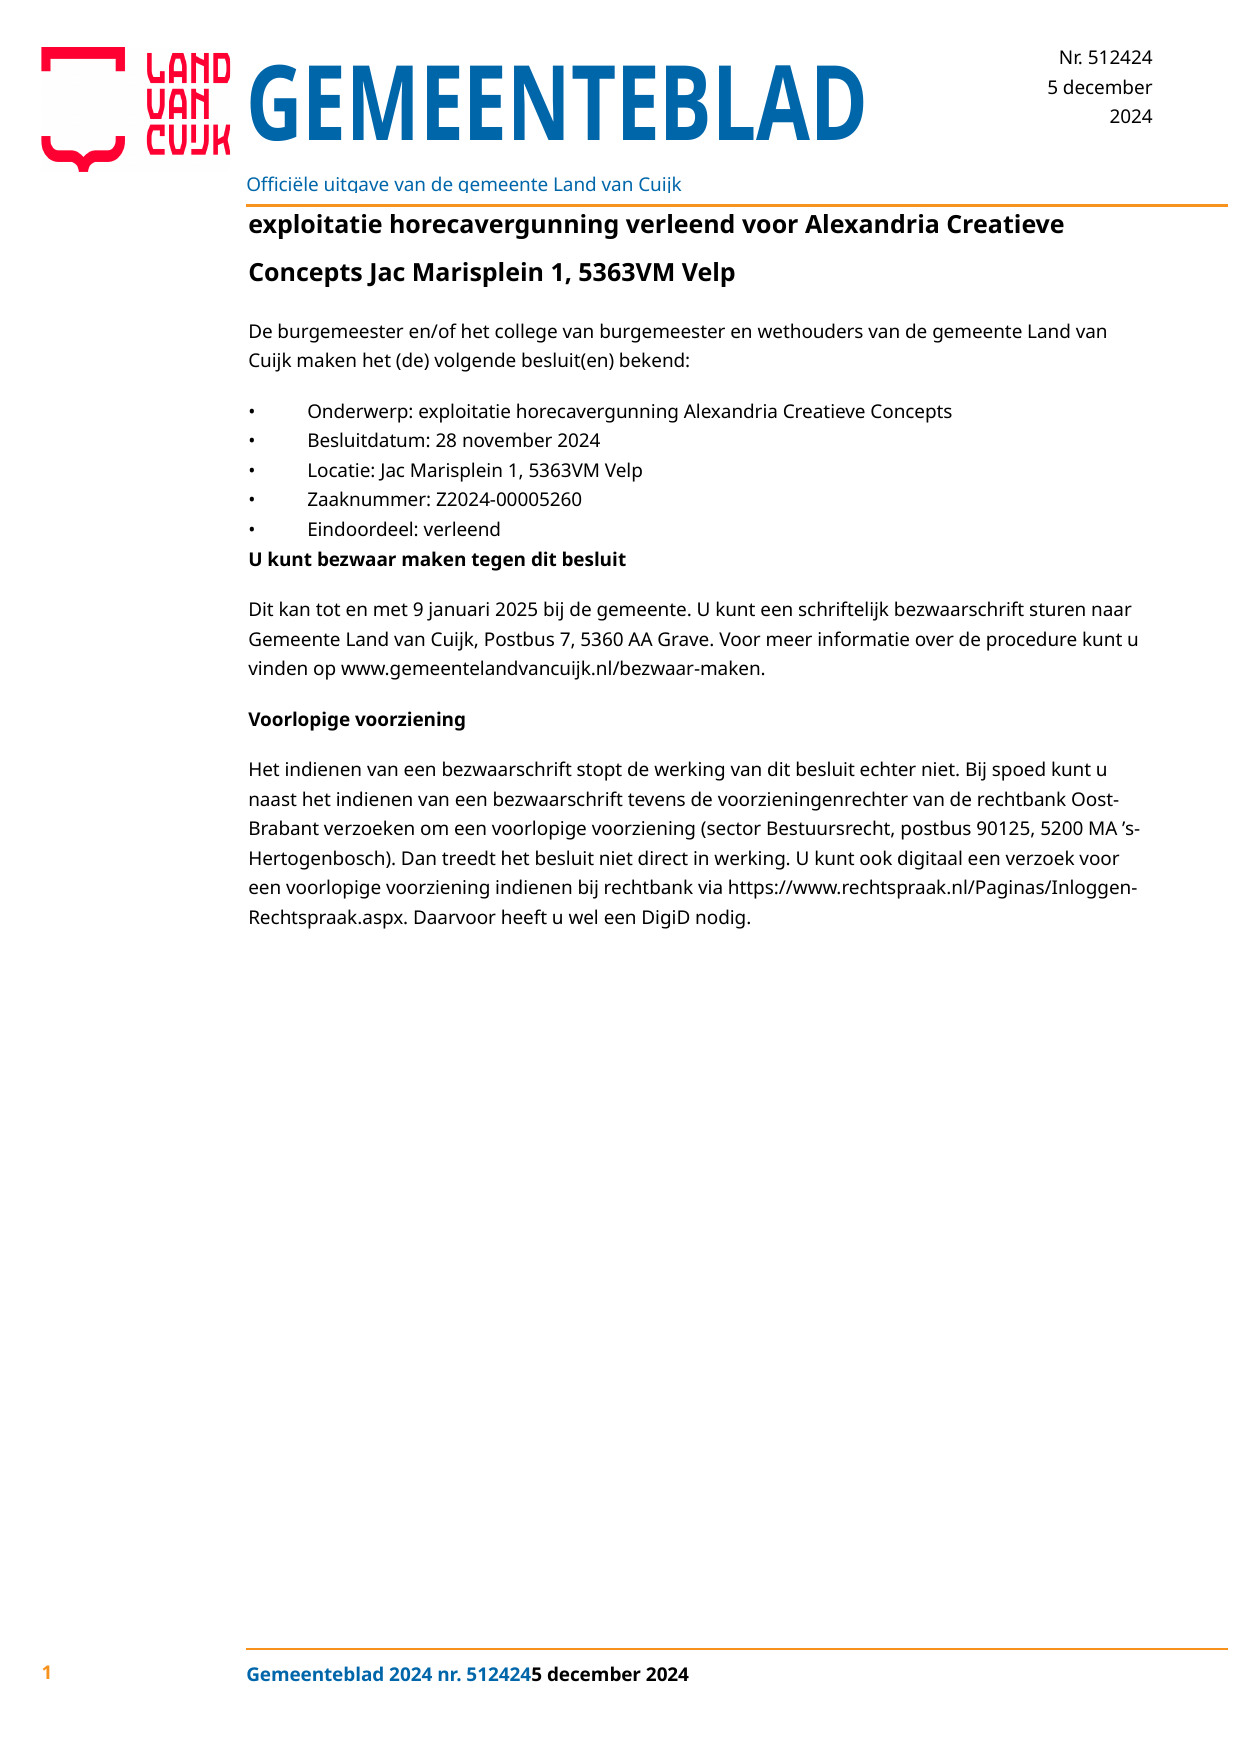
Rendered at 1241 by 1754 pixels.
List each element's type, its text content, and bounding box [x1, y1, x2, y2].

picture [41, 47, 231, 172]
text Dit kan tot en met 9 januari 2025 bij de gemeente. U kunt een schriftelijk bezwaarschrift sturen naar Gemeente Land van Cuijk, Postbus 7, 5360 AA Grave. Voor meer informatie over de procedure kunt u vinden op www.gemeentelandvancuijk.nl/bezwaar-maken. [248, 596, 1152, 681]
text U kunt bezwaar maken tegen dit besluit [248, 546, 1152, 572]
text exploitatie horecavergunning verleend voor Alexandria Creatieve Concepts Jac Marisplein 1, 5363VM Velp [248, 207, 1152, 288]
list Locatie: Jac Marisplein 1, 5363VM Velp [248, 457, 1152, 483]
list Besluitdatum: 28 november 2024 [248, 427, 1152, 453]
list Onderwerp: exploitatie horecavergunning Alexandria Creatieve Concepts [248, 398, 1152, 424]
list Eindoordeel: verleend [248, 516, 1152, 542]
text Voorlopige voorziening [248, 706, 1152, 732]
text De burgemeester en/of het college van burgemeester en wethouders van de gemeente Land van Cuijk maken het (de) volgende besluit(en) bekend: [248, 318, 1152, 373]
list Zaaknummer: Z2024-00005260 [248, 487, 1152, 512]
text Het indienen van een bezwaarschrift stopt de werking van dit besluit echter niet. Bij spoed kunt u naast het indienen van een bezwaarschrift tevens de voorzieningenrechter van de rechtbank Oost-Brabant verzoeken om een voorlopige voorziening (sector Bestuursrecht, postbus 90125, 5200 MA ’s-Hertogenbosch). Dan treedt het besluit niet direct in werking. U kunt ook digitaal een verzoek voor een voorlopige voorziening indienen bij rechtbank via https://www.rechtspraak.nl/Paginas/Inloggen-Rechtspraak.aspx. Daarvoor heeft u wel een DigiD nodig. [248, 756, 1152, 930]
